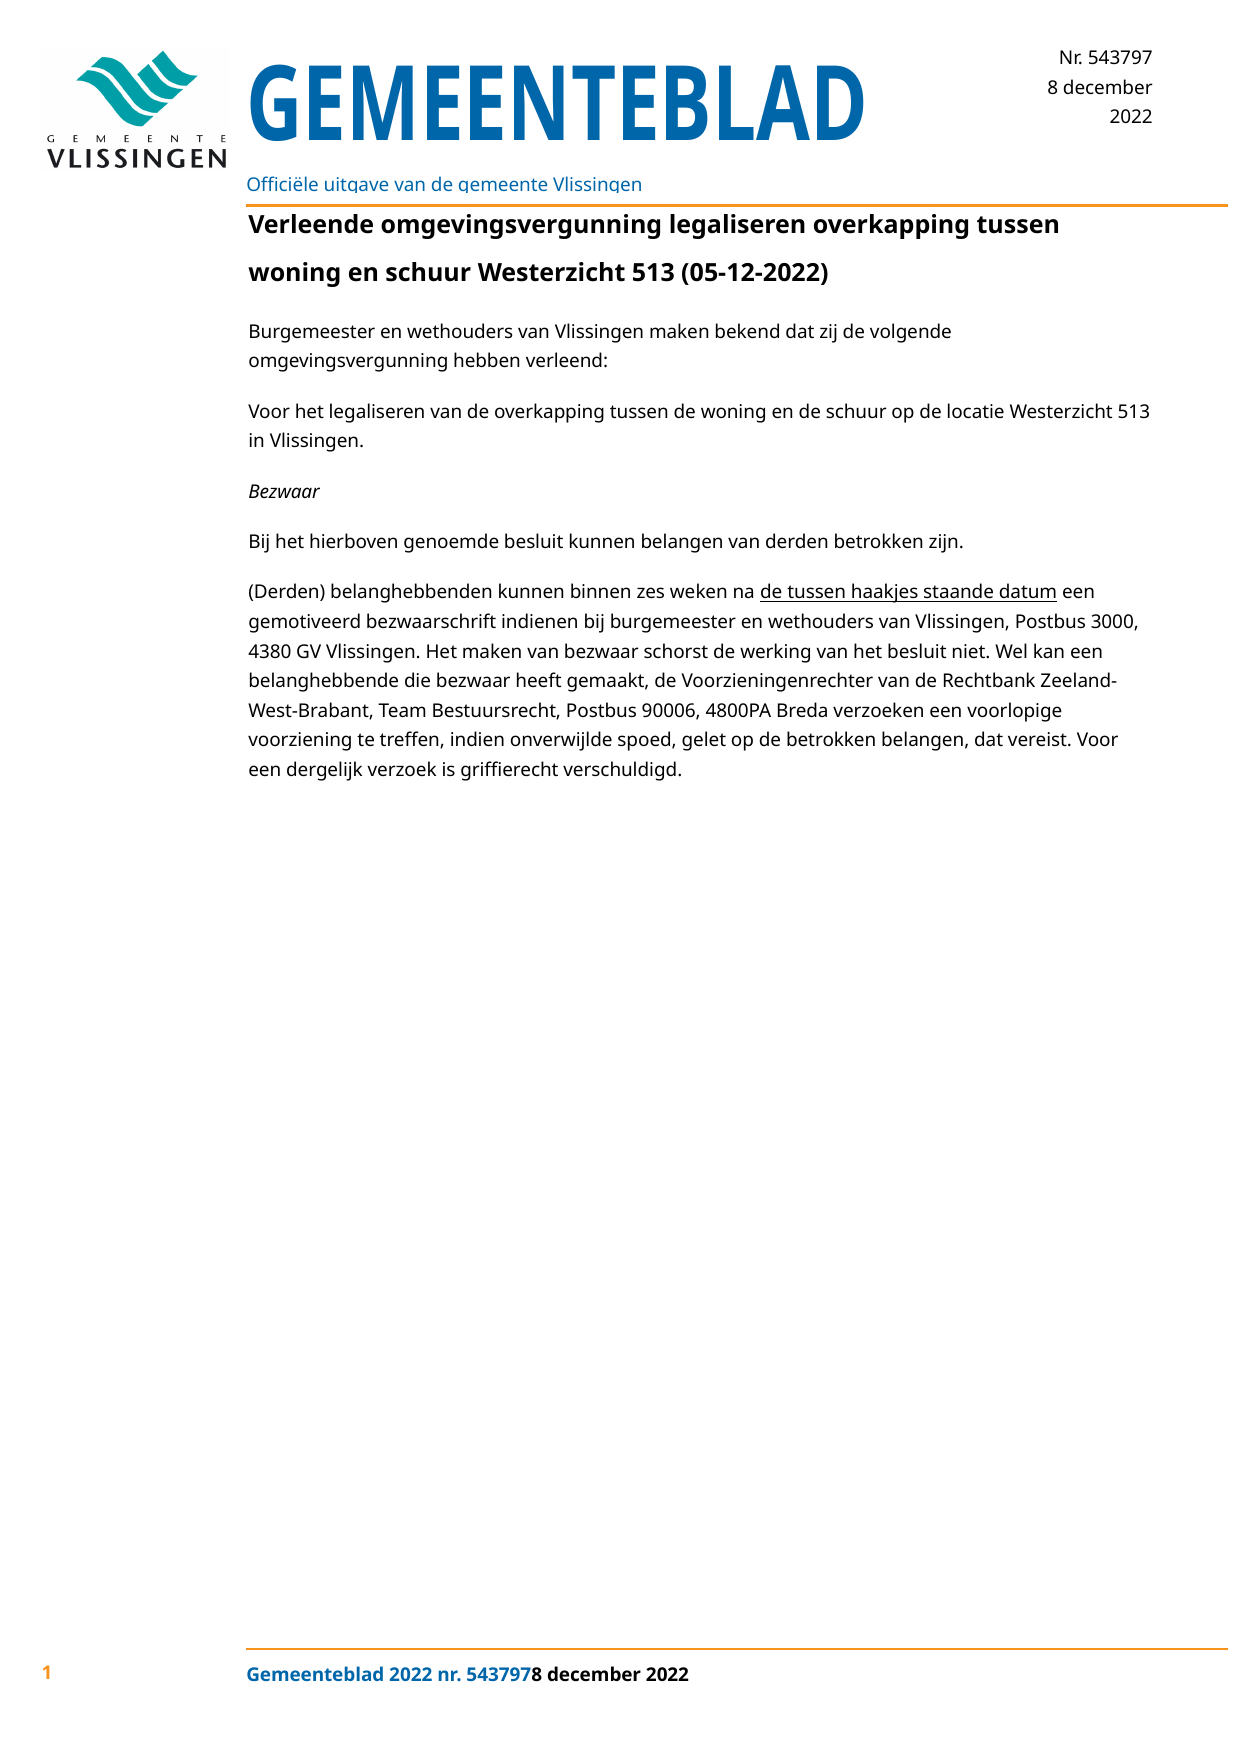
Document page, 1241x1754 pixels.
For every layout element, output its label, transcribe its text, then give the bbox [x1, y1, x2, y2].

text Bij het hierboven genoemde besluit kunnen belangen van derden betrokken zijn. [248, 528, 1152, 554]
text Burgemeester en wethouders van Vlissingen maken bekend dat zij de volgende omgevingsvergunning hebben verleend: [248, 318, 1152, 373]
text (Derden) belanghebbenden kunnen binnen zes weken na de tussen haakjes staande datum een gemotiveerd bezwaarschrift indienen bij burgemeester en wethouders van Vlissingen, Postbus 3000, 4380 GV Vlissingen. Het maken van bezwaar schorst de werking van het besluit niet. Wel kan een belanghebbende die bezwaar heeft gemaakt, de Voorzieningenrechter van de Rechtbank Zeeland-West-Brabant, Team Bestuursrecht, Postbus 90006, 4800PA Breda verzoeken een voorlopige voorziening te treffen, indien onverwijlde spoed, gelet op de betrokken belangen, dat vereist. Voor een dergelijk verzoek is griffierecht verschuldigd. [248, 579, 1152, 782]
text Verleende omgevingsvergunning legaliseren overkapping tussen woning en schuur Westerzicht 513 (05-12-2022) [248, 207, 1152, 288]
text Bezwaar [248, 478, 1152, 504]
picture [41, 47, 231, 172]
text Voor het legaliseren van de overkapping tussen de woning en de schuur op de locatie Westerzicht 513 in Vlissingen. [248, 398, 1152, 453]
